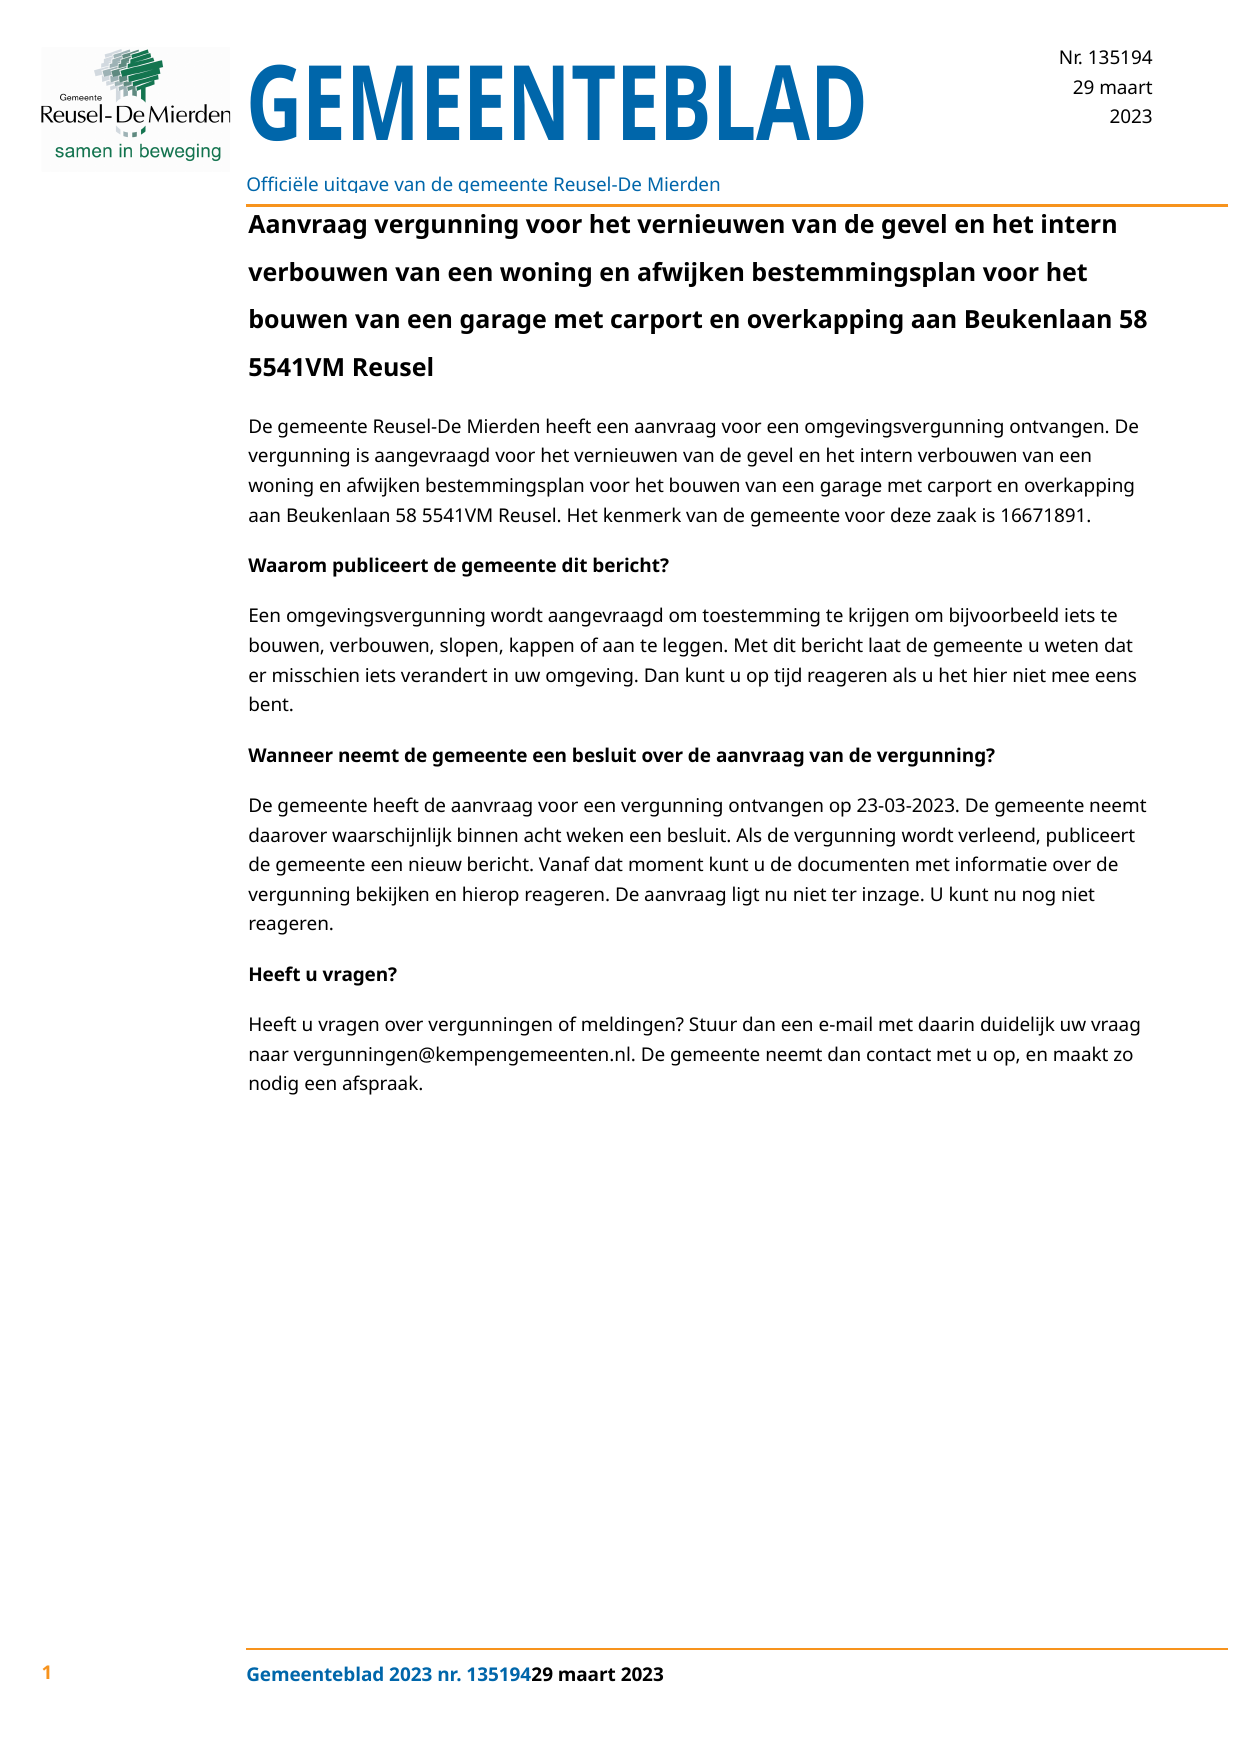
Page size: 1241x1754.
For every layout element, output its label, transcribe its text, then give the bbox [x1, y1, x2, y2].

text Aanvraag vergunning voor het vernieuwen van de gevel en het intern verbouwen van een woning en afwijken bestemmingsplan voor het bouwen van een garage met carport en overkapping aan Beukenlaan 58 5541VM Reusel [248, 207, 1152, 384]
text De gemeente heeft de aanvraag voor een vergunning ontvangen op 23-03-2023. De gemeente neemt daarover waarschijnlijk binnen acht weken een besluit. Als de vergunning wordt verleend, publiceert de gemeente een nieuw bericht. Vanaf dat moment kunt u de documenten met informatie over de vergunning bekijken en hierop reageren. De aanvraag ligt nu niet ter inzage. U kunt nu nog niet reageren. [248, 792, 1152, 936]
text Heeft u vragen? [248, 961, 1152, 987]
text De gemeente Reusel-De Mierden heeft een aanvraag voor een omgevingsvergunning ontvangen. De vergunning is aangevraagd voor het vernieuwen van de gevel en het intern verbouwen van een woning en afwijken bestemmingsplan voor het bouwen van een garage met carport en overkapping aan Beukenlaan 58 5541VM Reusel. Het kenmerk van de gemeente voor deze zaak is 16671891. [248, 413, 1152, 528]
text Een omgevingsvergunning wordt aangevraagd om toestemming te krijgen om bijvoorbeeld iets te bouwen, verbouwen, slopen, kappen of aan te leggen. Met dit bericht laat de gemeente u weten dat er misschien iets verandert in uw omgeving. Dan kunt u op tijd reageren als u het hier niet mee eens bent. [248, 603, 1152, 717]
text Waarom publiceert de gemeente dit bericht? [248, 552, 1152, 578]
text Wanneer neemt de gemeente een besluit over de aanvraag van de vergunning? [248, 742, 1152, 768]
text Heeft u vragen over vergunningen of meldingen? Stuur dan een e-mail met daarin duidelijk uw vraag naar vergunningen@kempengemeenten.nl. De gemeente neemt dan contact met u op, en maakt zo nodig een afspraak. [248, 1011, 1152, 1096]
picture [41, 47, 231, 172]
